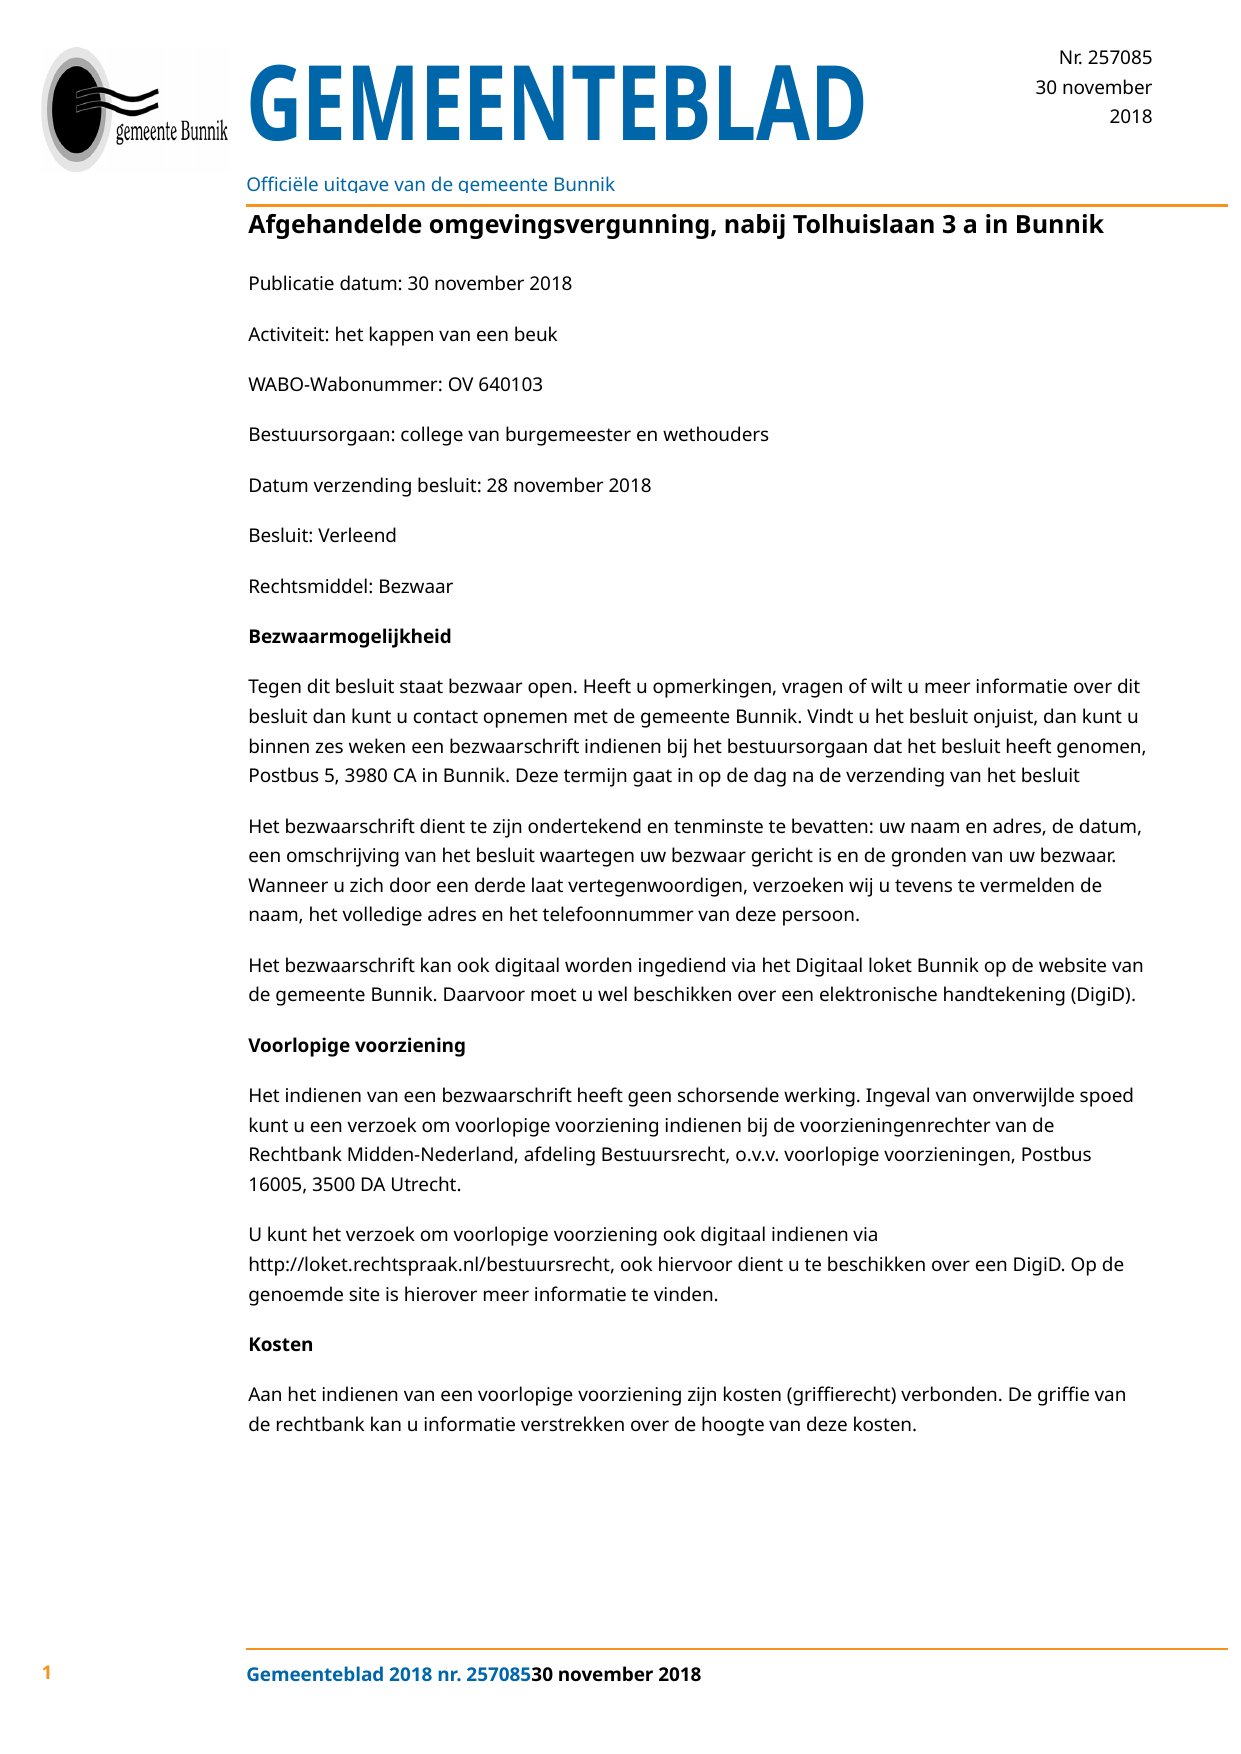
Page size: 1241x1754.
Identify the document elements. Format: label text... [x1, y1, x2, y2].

text Het bezwaarschrift kan ook digitaal worden ingediend via het Digitaal loket Bunnik op de website van de gemeente Bunnik. Daarvoor moet u wel beschikken over een elektronische handtekening (DigiD). [248, 952, 1152, 1007]
text Publicatie datum: 30 november 2018 [248, 270, 1152, 296]
picture [41, 47, 231, 172]
text Activiteit: het kappen van een beuk [248, 321, 1152, 346]
text Rechtsmiddel: Bezwaar [248, 573, 1152, 598]
text Datum verzending besluit: 28 november 2018 [248, 472, 1152, 498]
text Bestuursorgaan: college van burgemeester en wethouders [248, 422, 1152, 447]
text Voorlopige voorziening [248, 1032, 1152, 1058]
text WABO-Wabonummer: OV 640103 [248, 371, 1152, 397]
text Aan het indienen van een voorlopige voorziening zijn kosten (griffierecht) verbonden. De griffie van de rechtbank kan u informatie verstrekken over de hoogte van deze kosten. [248, 1382, 1152, 1437]
text Het bezwaarschrift dient te zijn ondertekend en tenminste te bevatten: uw naam en adres, de datum, een omschrijving van het besluit waartegen uw bezwaar gericht is en de gronden van uw bezwaar. Wanneer u zich door een derde laat vertegenwoordigen, verzoeken wij u tevens te vermelden de naam, het volledige adres en het telefoonnummer van deze persoon. [248, 813, 1152, 927]
text Tegen dit besluit staat bezwaar open. Heeft u opmerkingen, vragen of wilt u meer informatie over dit besluit dan kunt u contact opnemen met de gemeente Bunnik. Vindt u het besluit onjuist, dan kunt u binnen zes weken een bezwaarschrift indienen bij het bestuursorgaan dat het besluit heeft genomen, Postbus 5, 3980 CA in Bunnik. Deze termijn gaat in op de dag na de verzending van het besluit [248, 674, 1152, 788]
text Bezwaarmogelijkheid [248, 623, 1152, 649]
text Kosten [248, 1331, 1152, 1357]
text Het indienen van een bezwaarschrift heeft geen schorsende werking. Ingeval van onverwijlde spoed kunt u een verzoek om voorlopige voorziening indienen bij de voorzieningenrechter van de Rechtbank Midden-Nederland, afdeling Bestuursrecht, o.v.v. voorlopige voorzieningen, Postbus 16005, 3500 DA Utrecht. [248, 1082, 1152, 1197]
text U kunt het verzoek om voorlopige voorziening ook digitaal indienen via http://loket.rechtspraak.nl/bestuursrecht, ook hiervoor dient u te beschikken over een DigiD. Op de genoemde site is hierover meer informatie te vinden. [248, 1222, 1152, 1306]
text Afgehandelde omgevingsvergunning, nabij Tolhuislaan 3 a in Bunnik [248, 207, 1152, 241]
text Besluit: Verleend [248, 522, 1152, 548]
